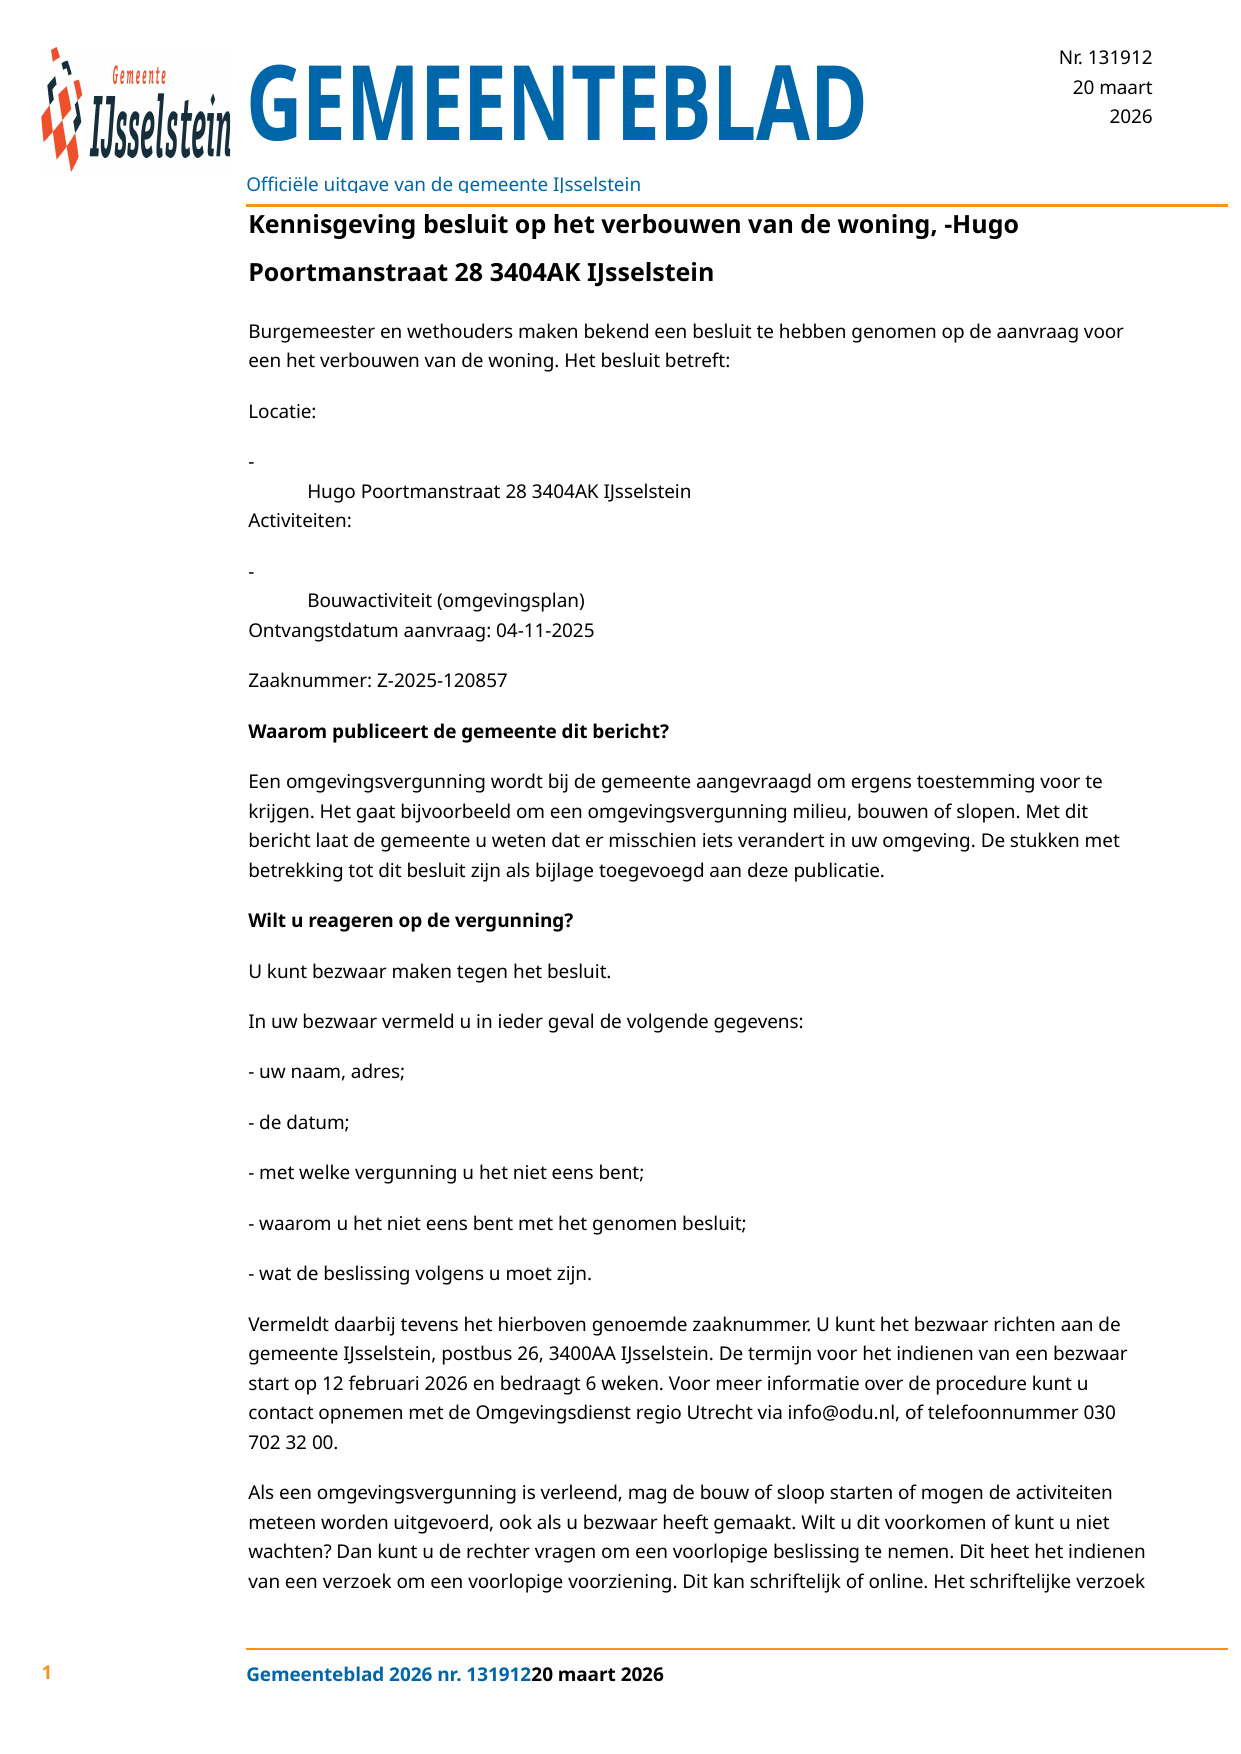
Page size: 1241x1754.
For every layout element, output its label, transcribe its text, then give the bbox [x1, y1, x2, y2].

text - de datum; [248, 1109, 1152, 1135]
text In uw bezwaar vermeld u in ieder geval de volgende gegevens: [248, 1008, 1152, 1034]
list Hugo Poortmanstraat 28 3404AK IJsselstein [248, 478, 1152, 504]
text U kunt bezwaar maken tegen het besluit. [248, 958, 1152, 984]
text - uw naam, adres; [248, 1059, 1152, 1084]
text Een omgevingsvergunning wordt bij de gemeente aangevraagd om ergens toestemming voor te krijgen. Het gaat bijvoorbeeld om een omgevingsvergunning milieu, bouwen of slopen. Met dit bericht laat de gemeente u weten dat er misschien iets verandert in uw omgeving. De stukken met betrekking tot dit besluit zijn als bijlage toegevoegd aan deze publicatie. [248, 768, 1152, 883]
picture [41, 47, 231, 172]
text Wilt u reageren op de vergunning? [248, 907, 1152, 933]
text Waarom publiceert de gemeente dit bericht? [248, 718, 1152, 744]
text Als een omgevingsvergunning is verleend, mag de bouw of sloop starten of mogen de activiteiten meteen worden uitgevoerd, ook als u bezwaar heeft gemaakt. Wilt u dit voorkomen of kunt u niet wachten? Dan kunt u de rechter vragen om een voorlopige beslissing te nemen. Dit heet het indienen van een verzoek om een voorlopige voorziening. Dit kan schriftelijk of online. Het schriftelijke verzoek [248, 1479, 1152, 1594]
list Bouwactiviteit (omgevingsplan) [248, 587, 1152, 613]
text Kennisgeving besluit op het verbouwen van de woning, -Hugo Poortmanstraat 28 3404AK IJsselstein [248, 207, 1152, 288]
text Locatie: [248, 398, 1152, 424]
text - met welke vergunning u het niet eens bent; [248, 1159, 1152, 1185]
text - waarom u het niet eens bent met het genomen besluit; [248, 1210, 1152, 1236]
text Zaaknummer: Z-2025-120857 [248, 667, 1152, 693]
text - wat de beslissing volgens u moet zijn. [248, 1260, 1152, 1286]
text Vermeldt daarbij tevens het hierboven genoemde zaaknummer. U kunt het bezwaar richten aan de gemeente IJsselstein, postbus 26, 3400AA IJsselstein. De termijn voor het indienen van een bezwaar start op 12 februari 2026 en bedraagt 6 weken. Voor meer informatie over de procedure kunt u contact opnemen met de Omgevingsdienst regio Utrecht via info@odu.nl, of telefoonnummer 030 702 32 00. [248, 1311, 1152, 1455]
text Activiteiten: [248, 507, 1152, 533]
text Ontvangstdatum aanvraag: 04-11-2025 [248, 617, 1152, 643]
text Burgemeester en wethouders maken bekend een besluit te hebben genomen op de aanvraag voor een het verbouwen van de woning. Het besluit betreft: [248, 318, 1152, 373]
